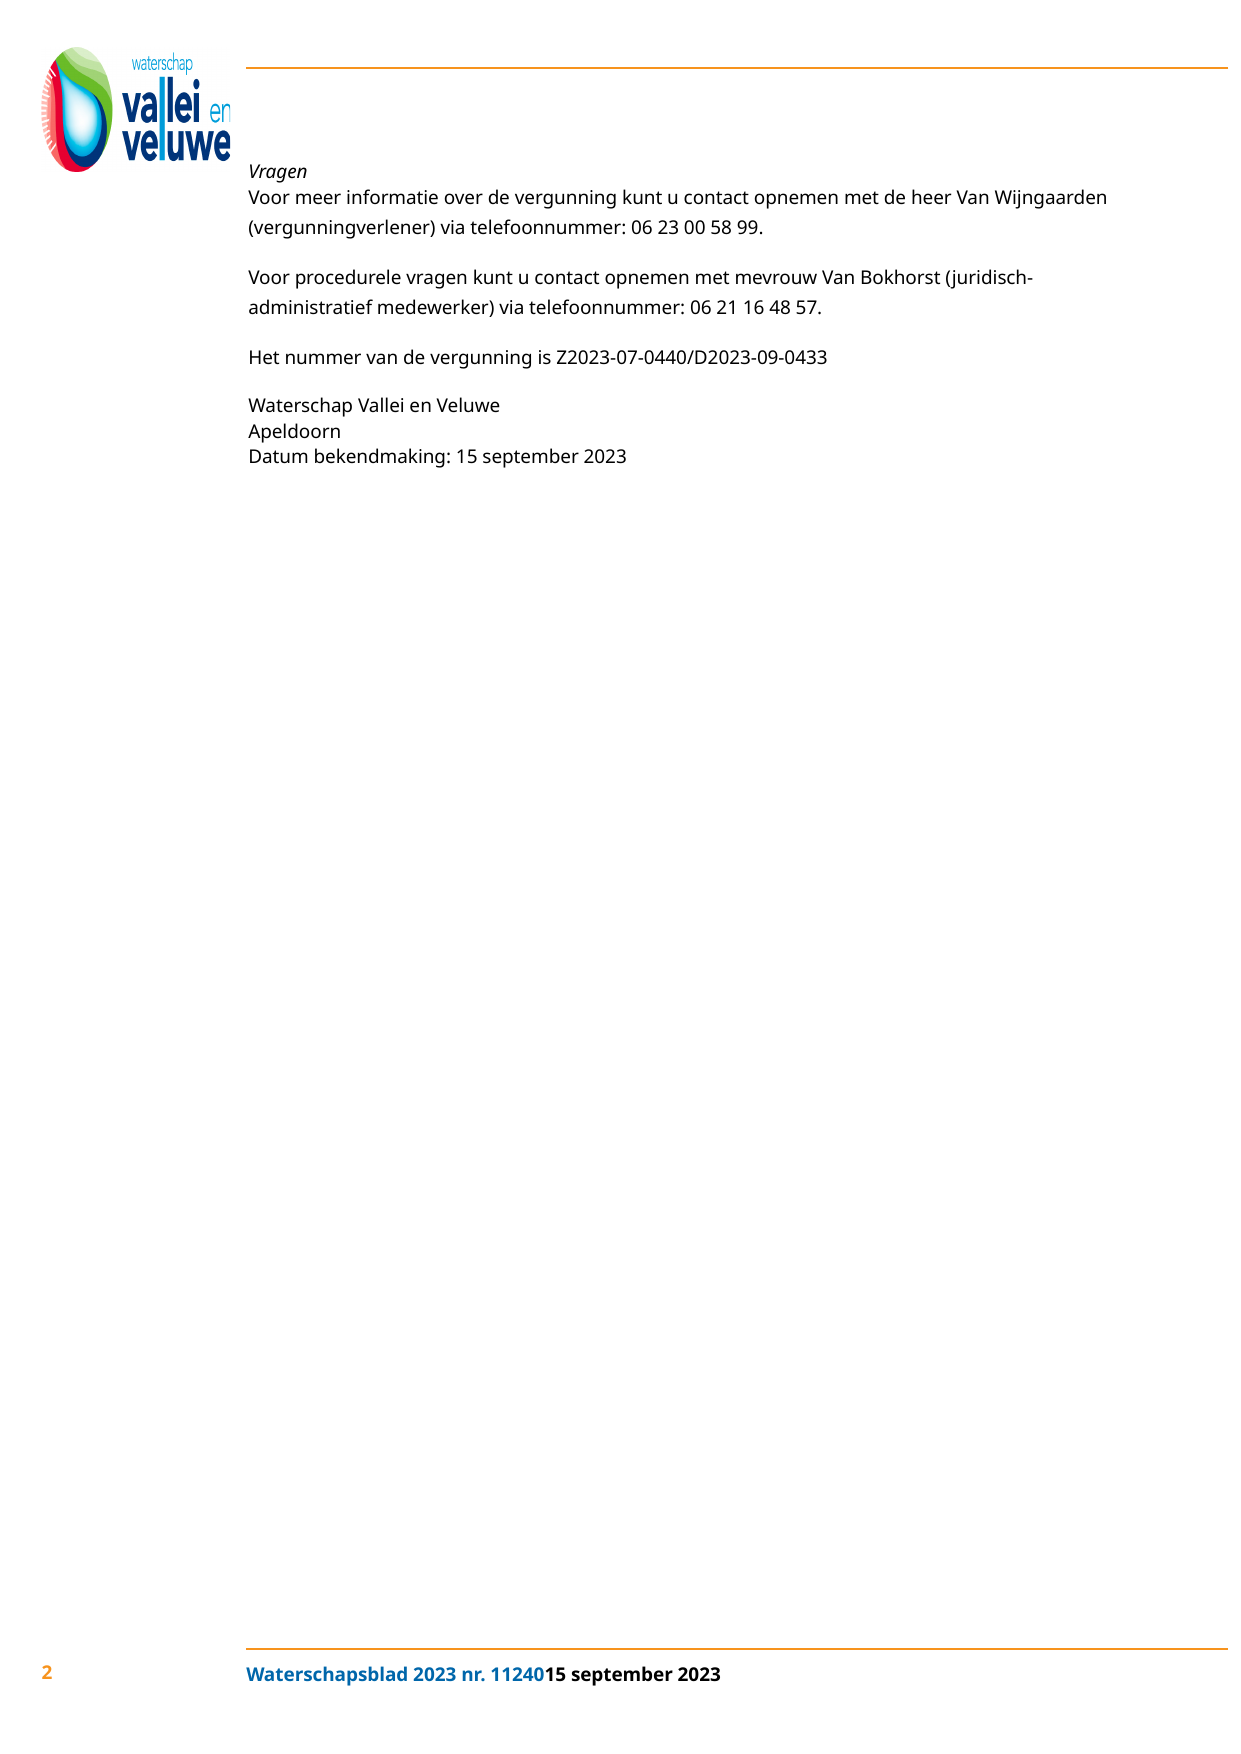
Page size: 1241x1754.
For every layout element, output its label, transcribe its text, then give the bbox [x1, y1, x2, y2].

text Voor procedurele vragen kunt u contact opnemen met mevrouw Van Bokhorst (juridisch-administratief medewerker) via telefoonnummer: 06 21 16 48 57. [248, 264, 1152, 320]
text Vragen [248, 159, 1152, 184]
picture [41, 47, 231, 172]
text Apeldoorn [248, 418, 1152, 444]
text Datum bekendmaking: 15 september 2023 [248, 444, 1152, 469]
text Waterschap Vallei en Veluwe [248, 392, 1152, 418]
text Het nummer van de vergunning is Z2023-07-0440/D2023-09-0433 [248, 344, 1152, 370]
text Voor meer informatie over de vergunning kunt u contact opnemen met de heer Van Wijngaarden (vergunningverlener) via telefoonnummer: 06 23 00 58 99. [248, 184, 1152, 240]
